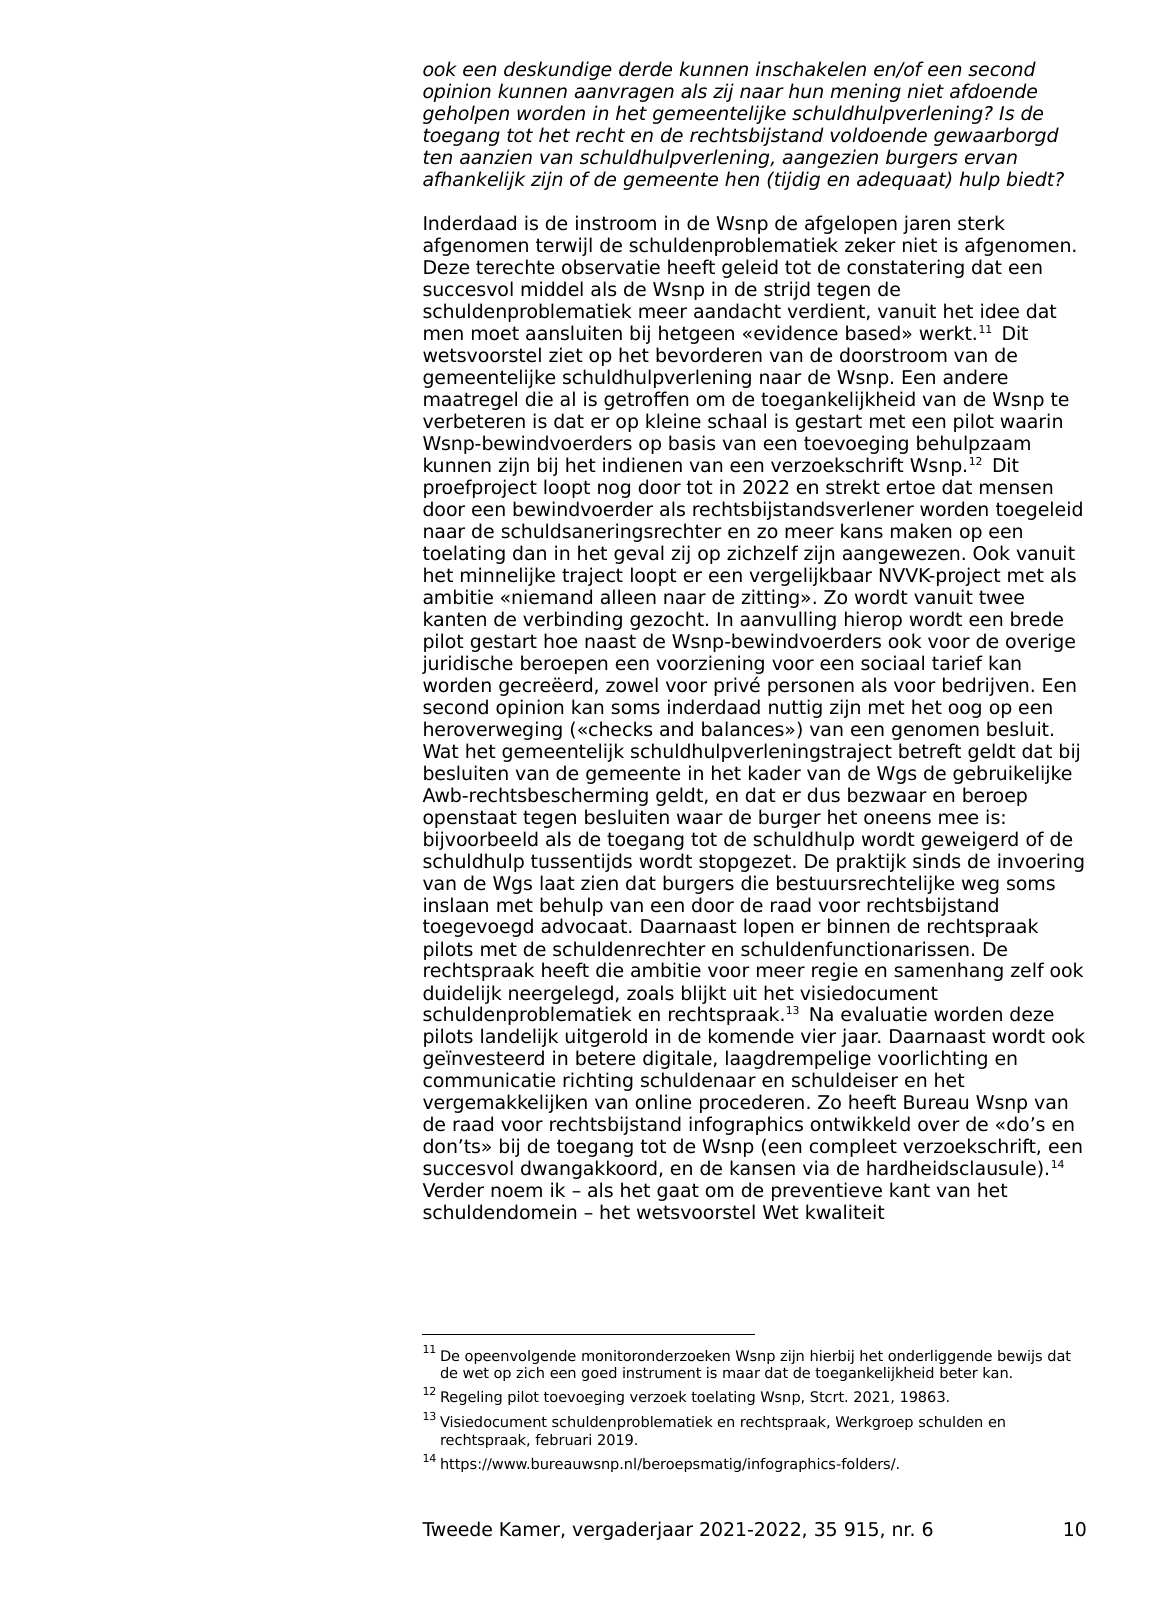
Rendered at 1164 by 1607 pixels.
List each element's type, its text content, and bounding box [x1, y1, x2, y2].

text Inderdaad is de instroom in de Wsnp de afgelopen jaren sterk afgenomen terwijl de schuldenproblematiek zeker niet is afgenomen. Deze terechte observatie heeft geleid tot de constatering dat een succesvol middel als de Wsnp in de strijd tegen de schuldenproblematiek meer aandacht verdient, vanuit het idee dat men moet aansluiten bij hetgeen «evidence based» werkt. Dit wetsvoorstel ziet op het bevorderen van de doorstroom van de gemeentelijke schuldhulpverlening naar de Wsnp. Een andere maatregel die al is getroffen om de toegankelijkheid van de Wsnp te verbeteren is dat er op kleine schaal is gestart met een pilot waarin Wsnp-bewindvoerders op basis van een toevoeging behulpzaam kunnen zijn bij het indienen van een verzoekschrift Wsnp. Dit proefproject loopt nog door tot in 2022 en strekt ertoe dat mensen door een bewindvoerder als rechtsbijstandsverlener worden toegeleid naar de schuldsaneringsrechter en zo meer kans maken op een toelating dan in het geval zij op zichzelf zijn aangewezen. Ook vanuit het minnelijke traject loopt er een vergelijkbaar NVVK-project met als ambitie «niemand alleen naar de zitting». Zo wordt vanuit twee kanten de verbinding gezocht. In aanvulling hierop wordt een brede pilot gestart hoe naast de Wsnp-bewindvoerders ook voor de overige juridische beroepen een voorziening voor een sociaal tarief kan worden gecreëerd, zowel voor privé personen als voor bedrijven. Een second opinion kan soms inderdaad nuttig zijn met het oog op een heroverweging («checks and balances») van een genomen besluit. Wat het gemeentelijk schuldhulpverleningstraject betreft geldt dat bij besluiten van de gemeente in het kader van de Wgs de gebruikelijke Awb-rechtsbescherming geldt, en dat er dus bezwaar en beroep openstaat tegen besluiten waar de burger het oneens mee is: bijvoorbeeld als de toegang tot de schuldhulp wordt geweigerd of de schuldhulp tussentijds wordt stopgezet. De praktijk sinds de invoering van de Wgs laat zien dat burgers die bestuursrechtelijke weg soms inslaan met behulp van een door de raad voor rechtsbijstand toegevoegd advocaat. Daarnaast lopen er binnen de rechtspraak pilots met de schuldenrechter en schuldenfunctionarissen. De rechtspraak heeft die ambitie voor meer regie en samenhang zelf ook duidelijk neergelegd, zoals blijkt uit het visiedocument schuldenproblematiek en rechtspraak. Na evaluatie worden deze pilots landelijk uitgerold in de komende vier jaar. Daarnaast wordt ook geïnvesteerd in betere digitale, laagdrempelige voorlichting en communicatie richting schuldenaar en schuldeiser en het vergemakkelijken van online procederen. Zo heeft Bureau Wsnp van de raad voor rechtsbijstand infographics ontwikkeld over de «do’s en don’ts» bij de toegang tot de Wsnp (een compleet verzoekschrift, een succesvol dwangakkoord, en de kansen via de hardheidsclausule). Verder noem ik – als het gaat om de preventieve kant van het schuldendomein – het wetsvoorstel Wet kwaliteit [422, 213, 1087, 1268]
text Visiedocument schuldenproblematiek en rechtspraak, Werkgroep schulden en rechtspraak, februari 2019. [422, 1410, 1087, 1449]
text De opeenvolgende monitoronderzoeken Wsnp zijn hierbij het onderliggende bewijs dat de wet op zich een goed instrument is maar dat de toegankelijkheid beter kan. [422, 1343, 1087, 1382]
text ook een deskundige derde kunnen inschakelen en/of een second opinion kunnen aanvragen als zij naar hun mening niet afdoende geholpen worden in het gemeentelijke schuldhulpverlening? Is de toegang tot het recht en de rechtsbijstand voldoende gewaarborgd ten aanzien van schuldhulpverlening, aangezien burgers ervan afhankelijk zijn of de gemeente hen (tijdig en adequaat) hulp biedt? [422, 59, 1087, 191]
text https://www.bureauwsnp.nl/beroepsmatig/infographics-folders/. [422, 1452, 1087, 1474]
text Regeling pilot toevoeging verzoek toelating Wsnp, Stcrt. 2021, 19863. [422, 1385, 1087, 1407]
